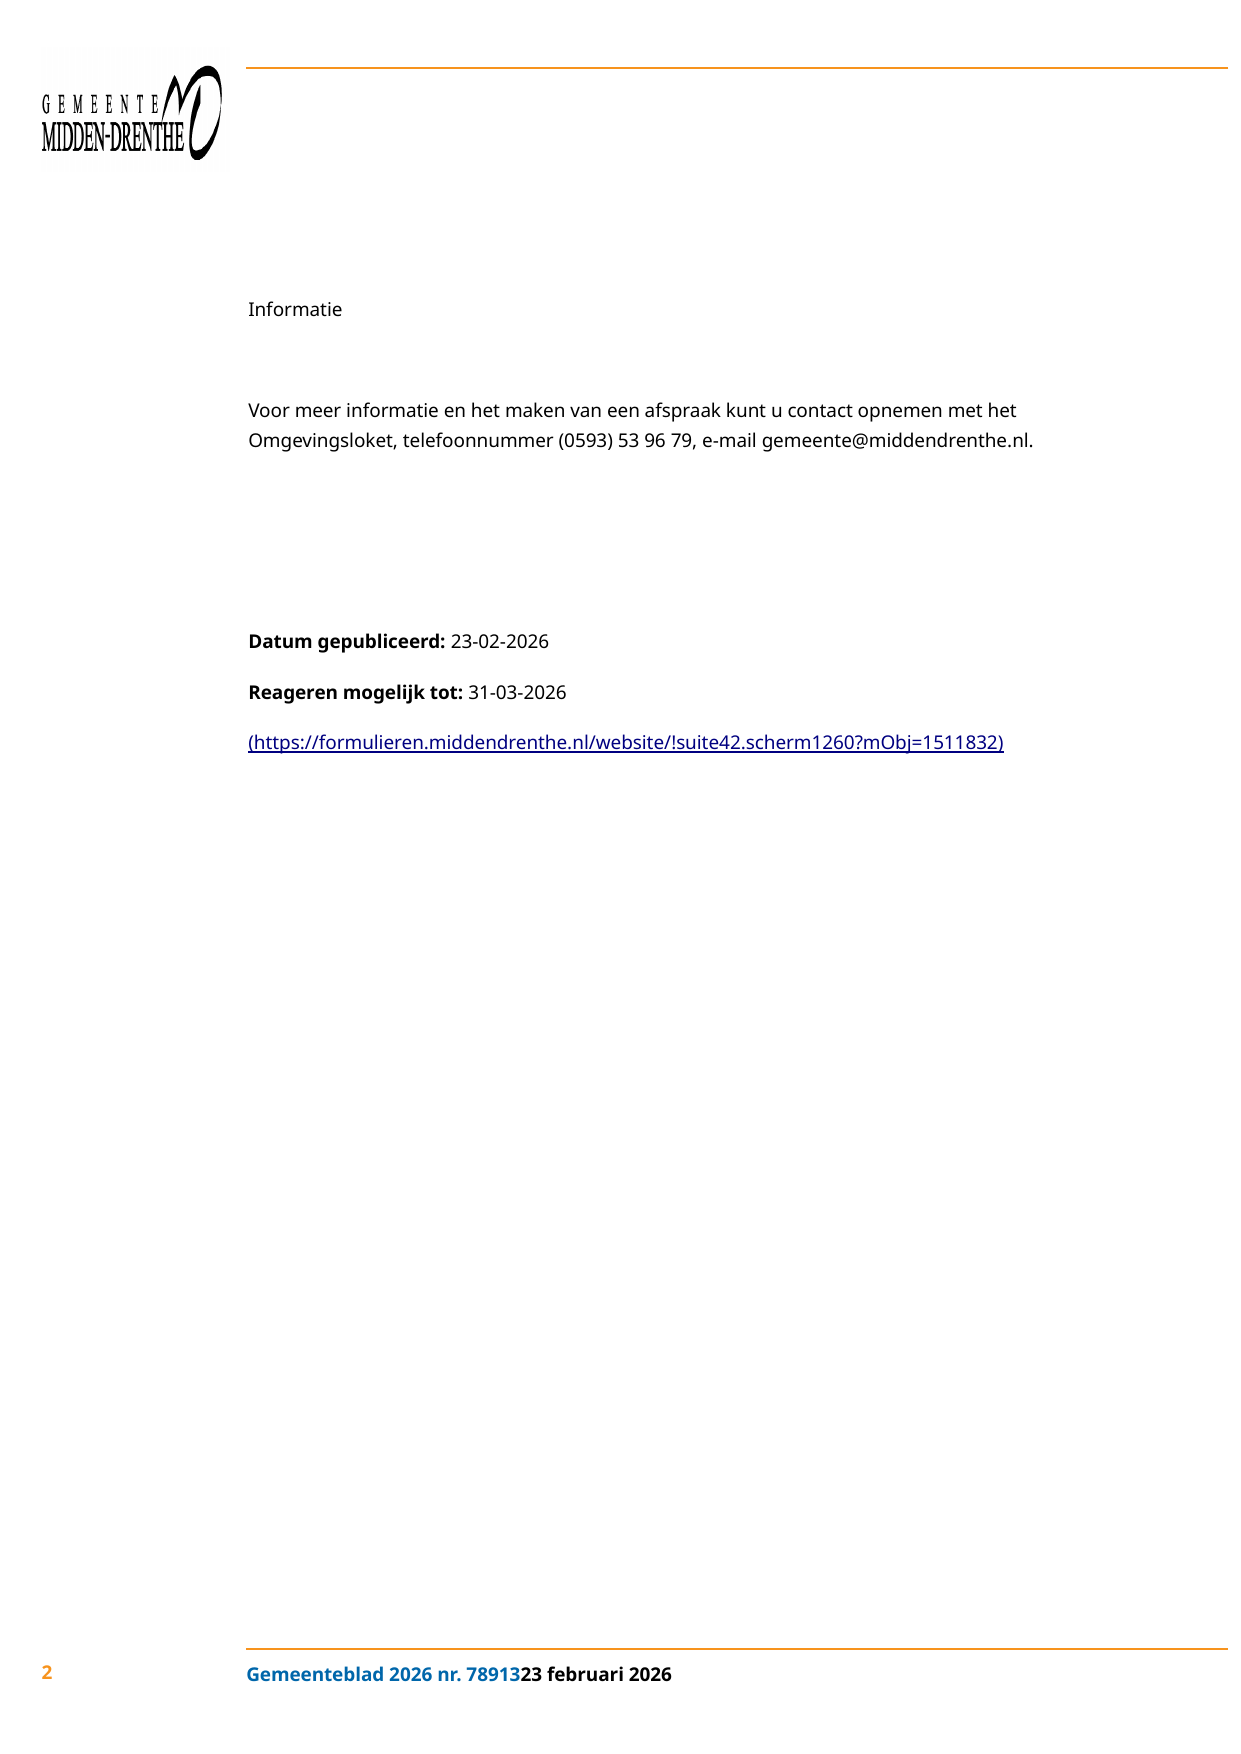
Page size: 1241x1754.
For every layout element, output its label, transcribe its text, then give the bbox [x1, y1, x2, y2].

text Voor meer informatie en het maken van een afspraak kunt u contact opnemen met het Omgevingsloket, telefoonnummer (0593) 53 96 79, e-mail gemeente@middendrenthe.nl. [248, 397, 1152, 453]
text Datum gepubliceerd: 23-02-2026 [248, 628, 1152, 654]
picture [41, 47, 231, 172]
text (https://formulieren.middendrenthe.nl/website/!suite42.scherm1260?mObj=1511832) [248, 729, 1152, 755]
text Reageren mogelijk tot: 31-03-2026 [248, 679, 1152, 705]
text Informatie [248, 296, 1152, 322]
